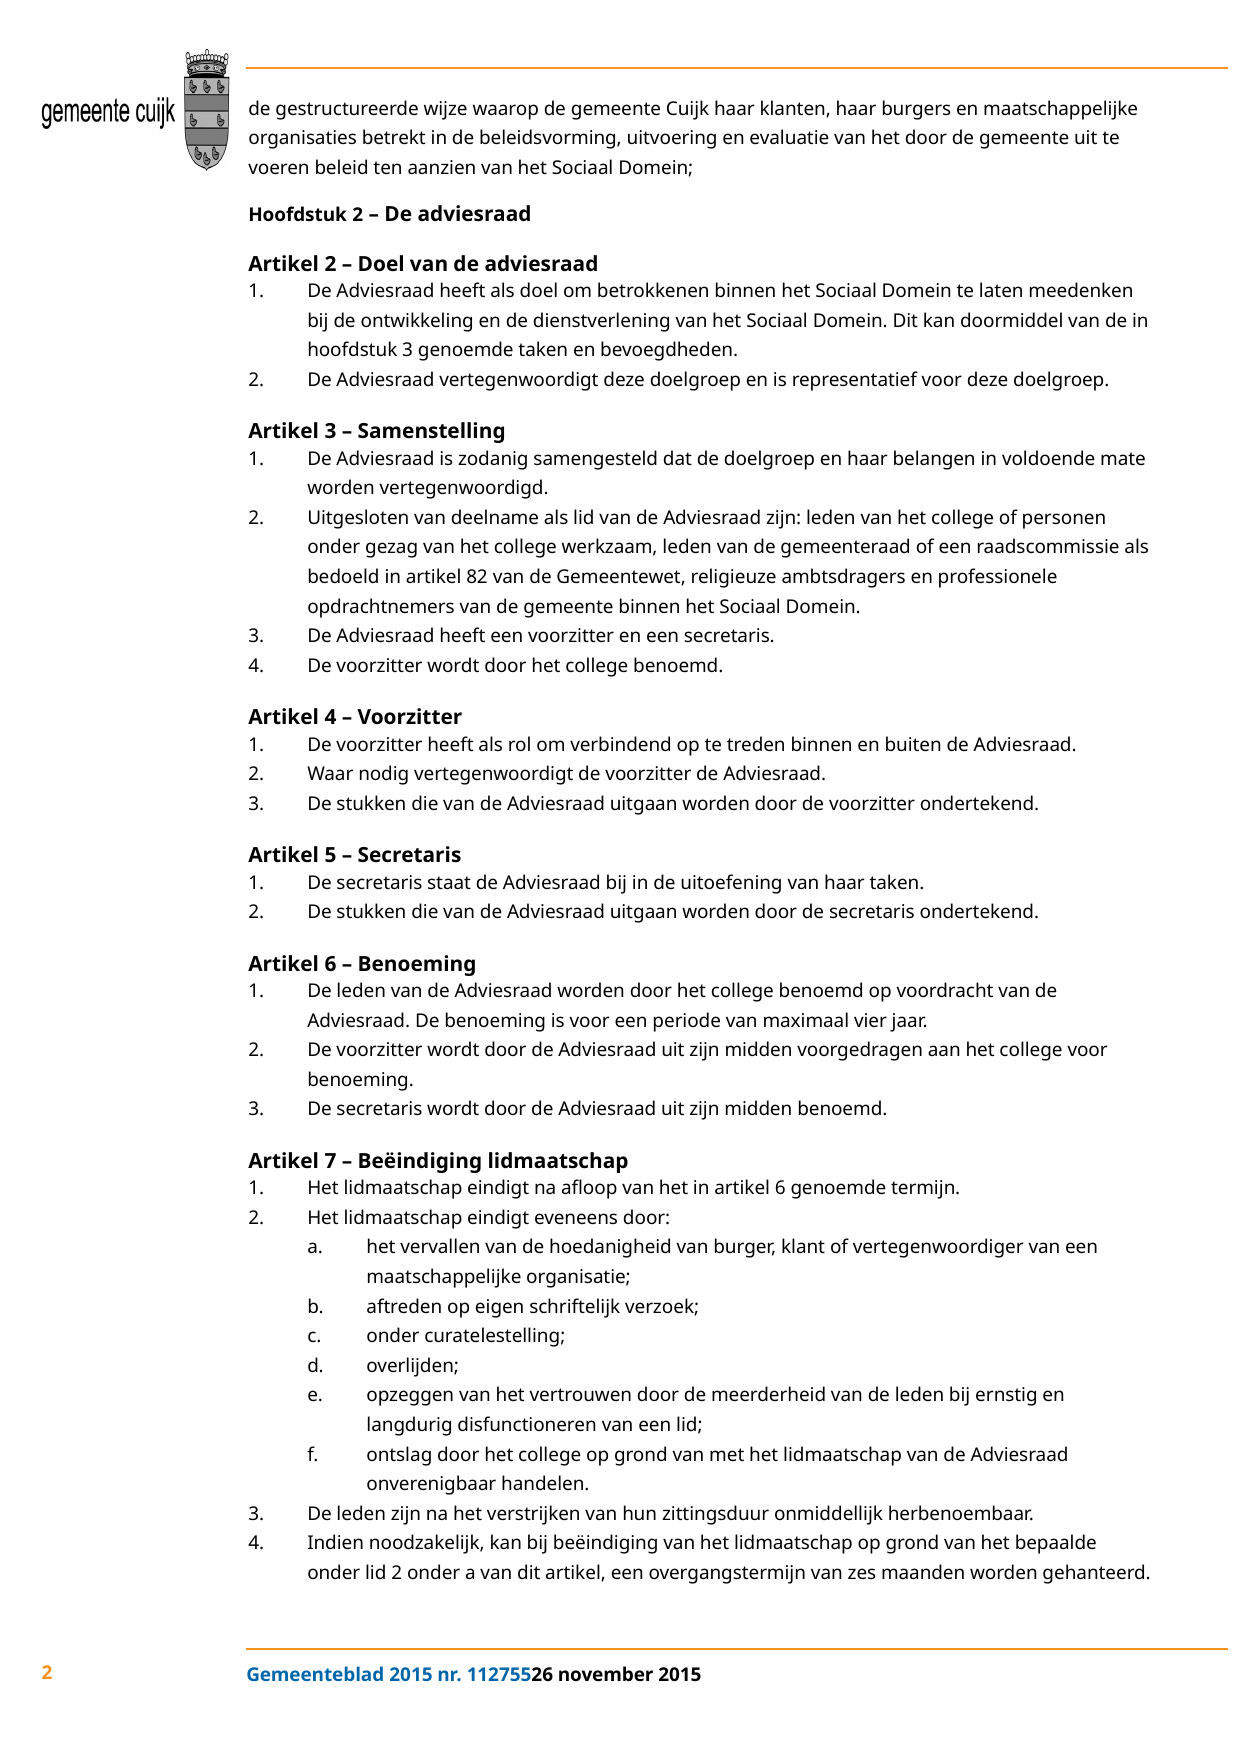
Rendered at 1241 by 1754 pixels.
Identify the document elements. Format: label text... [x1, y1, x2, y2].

picture [41, 47, 231, 172]
list De Adviesraad is zodanig samengesteld dat de doelgroep en haar belangen in voldoende mate worden vertegenwoordigd. [248, 445, 1152, 500]
text de gestructureerde wijze waarop de gemeente Cuijk haar klanten, haar burgers en maatschappelijke organisaties betrekt in de beleidsvorming, uitvoering en evaluatie van het door de gemeente uit te voeren beleid ten aanzien van het Sociaal Domein; [248, 95, 1152, 180]
text Artikel 2 – Doel van de adviesraad [248, 249, 1152, 277]
text Hoofdstuk 2 – De adviesraad [248, 199, 1152, 228]
list ontslag door het college op grond van met het lidmaatschap van de Adviesraad onverenigbaar handelen. [307, 1441, 1152, 1496]
text Artikel 7 – Beëindiging lidmaatschap [248, 1146, 1152, 1174]
list De stukken die van de Adviesraad uitgaan worden door de voorzitter ondertekend. [248, 790, 1152, 816]
list De Adviesraad heeft als doel om betrokkenen binnen het Sociaal Domein te laten meedenken bij de ontwikkeling en de dienstverlening van het Sociaal Domein. Dit kan doormiddel van de in hoofdstuk 3 genoemde taken en bevoegdheden. [248, 277, 1152, 362]
list De leden zijn na het verstrijken van hun zittingsduur onmiddellijk herbenoembaar. [248, 1500, 1152, 1526]
list overlijden; [307, 1352, 1152, 1378]
list aftreden op eigen schriftelijk verzoek; [307, 1293, 1152, 1318]
text Artikel 6 – Benoeming [248, 949, 1152, 977]
list De voorzitter wordt door het college benoemd. [248, 652, 1152, 678]
list De voorzitter wordt door de Adviesraad uit zijn midden voorgedragen aan het college voor benoeming. [248, 1036, 1152, 1092]
list Indien noodzakelijk, kan bij beëindiging van het lidmaatschap op grond van het bepaalde onder lid 2 onder a van dit artikel, een overgangstermijn van zes maanden worden gehanteerd. [248, 1529, 1152, 1585]
text Artikel 4 – Voorzitter [248, 702, 1152, 731]
list De secretaris staat de Adviesraad bij in de uitoefening van haar taken. [248, 869, 1152, 894]
list De secretaris wordt door de Adviesraad uit zijn midden benoemd. [248, 1096, 1152, 1121]
list Het lidmaatschap eindigt eveneens door: [248, 1204, 1152, 1230]
list De voorzitter heeft als rol om verbindend op te treden binnen en buiten de Adviesraad. [248, 731, 1152, 757]
list De stukken die van de Adviesraad uitgaan worden door de secretaris ondertekend. [248, 898, 1152, 924]
text Artikel 5 – Secretaris [248, 840, 1152, 869]
list De Adviesraad vertegenwoordigt deze doelgroep en is representatief voor deze doelgroep. [248, 366, 1152, 392]
list onder curatelestelling; [307, 1322, 1152, 1348]
list De leden van de Adviesraad worden door het college benoemd op voordracht van de Adviesraad. De benoeming is voor een periode van maximaal vier jaar. [248, 977, 1152, 1033]
list het vervallen van de hoedanigheid van burger, klant of vertegenwoordiger van een maatschappelijke organisatie; [307, 1234, 1152, 1289]
list De Adviesraad heeft een voorzitter en een secretaris. [248, 622, 1152, 648]
list Uitgesloten van deelname als lid van de Adviesraad zijn: leden van het college of personen onder gezag van het college werkzaam, leden van de gemeenteraad of een raadscommissie als bedoeld in artikel 82 van de Gemeentewet, religieuze ambtsdragers en professionele opdrachtnemers van de gemeente binnen het Sociaal Domein. [248, 504, 1152, 618]
list opzeggen van het vertrouwen door de meerderheid van de leden bij ernstig en langdurig disfunctioneren van een lid; [307, 1382, 1152, 1437]
list Het lidmaatschap eindigt na afloop van het in artikel 6 genoemde termijn. [248, 1174, 1152, 1200]
list Waar nodig vertegenwoordigt de voorzitter de Adviesraad. [248, 760, 1152, 786]
text Artikel 3 – Samenstelling [248, 416, 1152, 445]
